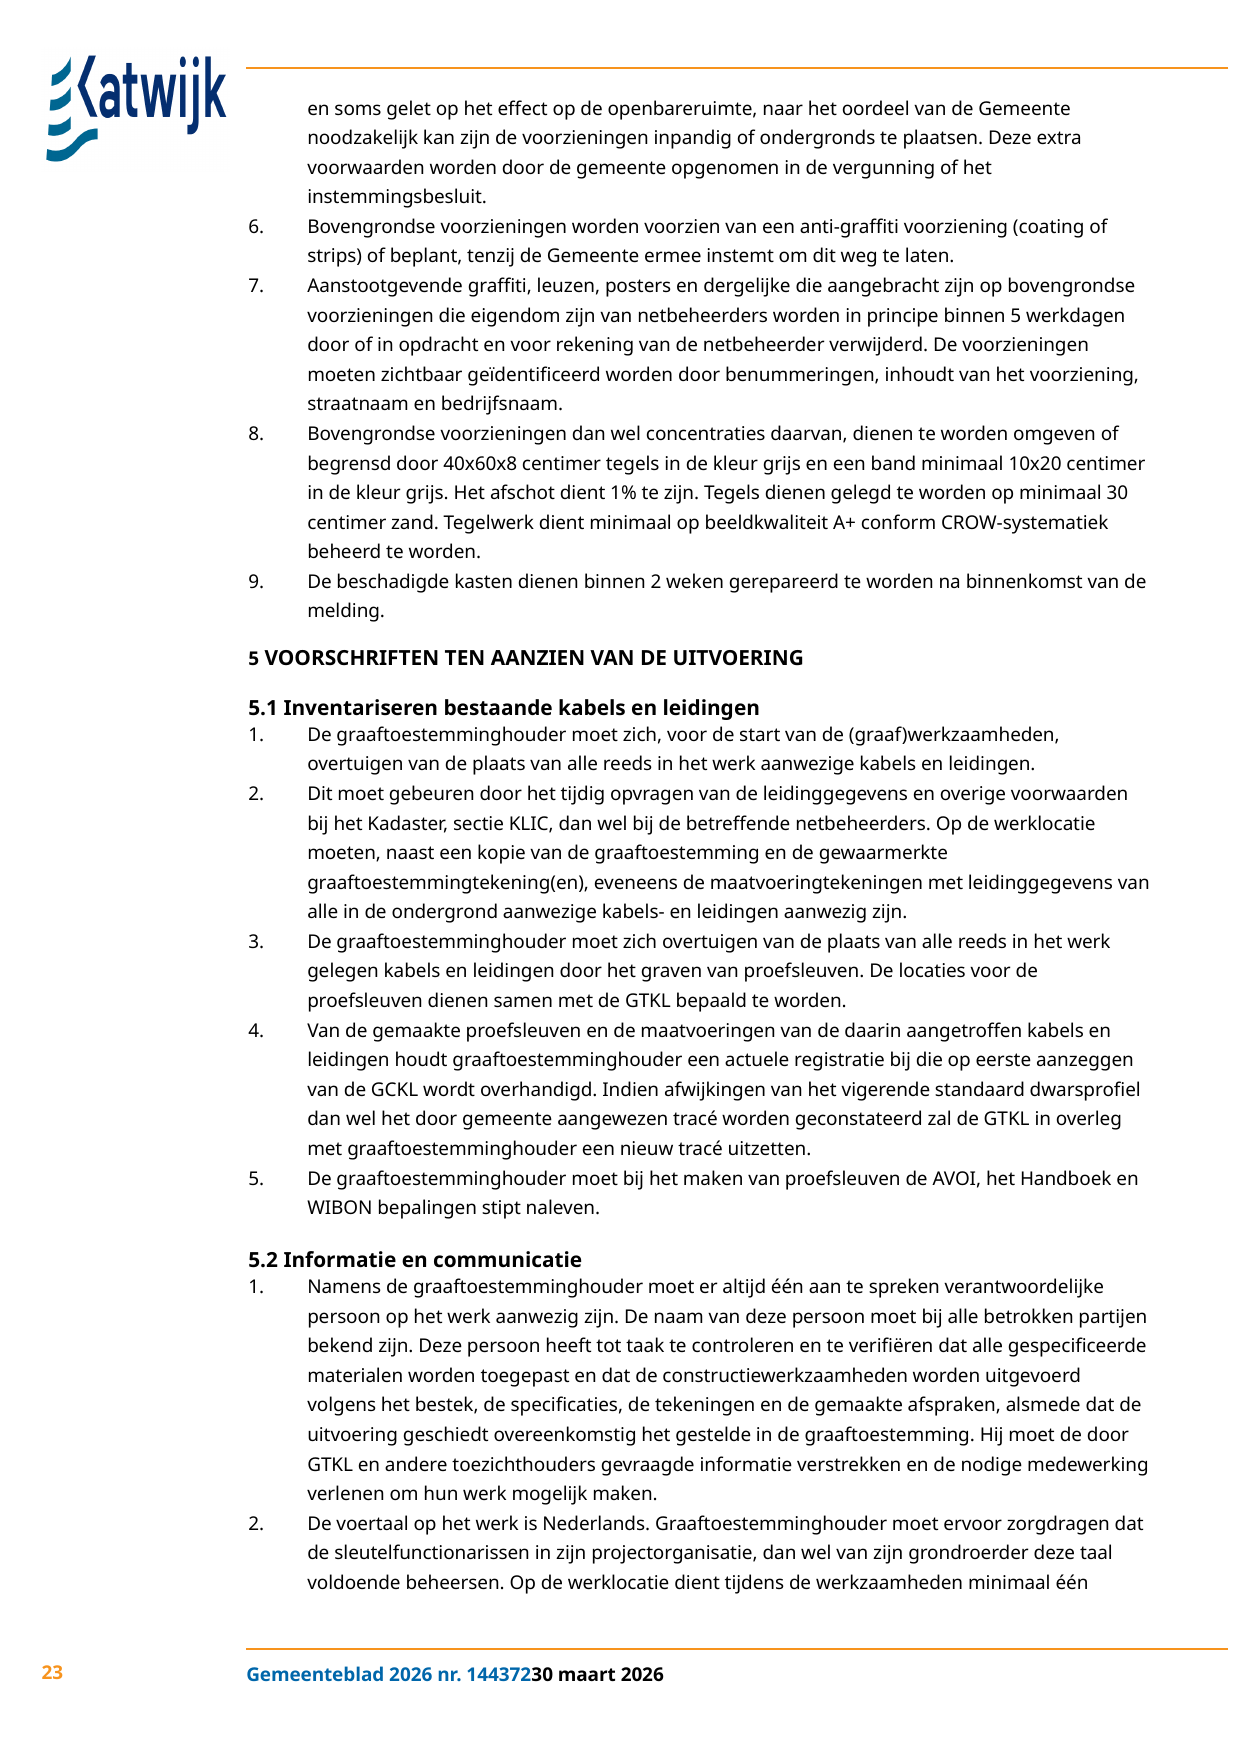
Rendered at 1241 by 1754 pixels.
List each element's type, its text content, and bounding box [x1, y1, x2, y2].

list Bovengrondse voorzieningen worden voorzien van een anti-graffiti voorziening (coating of strips) of beplant, tenzij de Gemeente ermee instemt om dit weg te laten. [248, 213, 1152, 268]
list De graaftoestemminghouder moet bij het maken van proefsleuven de AVOI, het Handboek en WIBON bepalingen stipt naleven. [248, 1165, 1152, 1220]
list De voertaal op het werk is Nederlands. Graaftoestemminghouder moet ervoor zorgdragen dat de sleutelfunctionarissen in zijn projectorganisatie, dan wel van zijn grondroerder deze taal voldoende beheersen. Op de werklocatie dient tijdens de werkzaamheden minimaal één [248, 1510, 1152, 1595]
list Bovengrondse voorzieningen dan wel concentraties daarvan, dienen te worden omgeven of begrensd door 40x60x8 centimer tegels in de kleur grijs en een band minimaal 10x20 centimer in de kleur grijs. Het afschot dient 1% te zijn. Tegels dienen gelegd te worden op minimaal 30 centimer zand. Tegelwerk dient minimaal op beeldkwaliteit A+ conform CROW-systematiek beheerd te worden. [248, 420, 1152, 564]
list Aanstootgevende graffiti, leuzen, posters en dergelijke die aangebracht zijn op bovengrondse voorzieningen die eigendom zijn van netbeheerders worden in principe binnen 5 werkdagen door of in opdracht en voor rekening van de netbeheerder verwijderd. De voorzieningen moeten zichtbaar geïdentificeerd worden door benummeringen, inhoudt van het voorziening, straatnaam en bedrijfsnaam. [248, 272, 1152, 416]
list Van de gemaakte proefsleuven en de maatvoeringen van de daarin aangetroffen kabels en leidingen houdt graaftoestemminghouder een actuele registratie bij die op eerste aanzeggen van de GCKL wordt overhandigd. Indien afwijkingen van het vigerende standaard dwarsprofiel dan wel het door gemeente aangewezen tracé worden geconstateerd zal de GTKL in overleg met graaftoestemminghouder een nieuw tracé uitzetten. [248, 1017, 1152, 1161]
list De graaftoestemminghouder moet zich, voor de start van de (graaf)werkzaamheden, overtuigen van de plaats van alle reeds in het werk aanwezige kabels en leidingen. [248, 721, 1152, 776]
text 5.1 Inventariseren bestaande kabels en leidingen [248, 693, 1152, 721]
text 5.2 Informatie en communicatie [248, 1245, 1152, 1273]
list De beschadigde kasten dienen binnen 2 weken gerepareerd te worden na binnenkomst van de melding. [248, 568, 1152, 623]
list De graaftoestemminghouder moet zich overtuigen van de plaats van alle reeds in het werk gelegen kabels en leidingen door het graven van proefsleuven. De locaties voor de proefsleuven dienen samen met de GTKL bepaald te worden. [248, 928, 1152, 1013]
list Dit moet gebeuren door het tijdig opvragen van de leidinggegevens en overige voorwaarden bij het Kadaster, sectie KLIC, dan wel bij de betreffende netbeheerders. Op de werklocatie moeten, naast een kopie van de graaftoestemming en de gewaarmerkte graaftoestemmingtekening(en), eveneens de maatvoeringtekeningen met leidinggegevens van alle in de ondergrond aanwezige kabels- en leidingen aanwezig zijn. [248, 780, 1152, 924]
picture [41, 47, 231, 172]
text 5 VOORSCHRIFTEN TEN AANZIEN VAN DE UITVOERING [248, 643, 1152, 672]
list Namens de graaftoestemminghouder moet er altijd één aan te spreken verantwoordelijke persoon op het werk aanwezig zijn. De naam van deze persoon moet bij alle betrokken partijen bekend zijn. Deze persoon heeft tot taak te controleren en te verifiëren dat alle gespecificeerde materialen worden toegepast en dat de constructiewerkzaamheden worden uitgevoerd volgens het bestek, de specificaties, de tekeningen en de gemaakte afspraken, alsmede dat de uitvoering geschiedt overeenkomstig het gestelde in de graaftoestemming. Hij moet de door GTKL en andere toezichthouders gevraagde informatie verstrekken en de nodige medewerking verlenen om hun werk mogelijk maken. [248, 1273, 1152, 1506]
list en soms gelet op het effect op de openbareruimte, naar het oordeel van de Gemeente noodzakelijk kan zijn de voorzieningen inpandig of ondergronds te plaatsen. Deze extra voorwaarden worden door de gemeente opgenomen in de vergunning of het instemmingsbesluit. [248, 95, 1152, 209]
